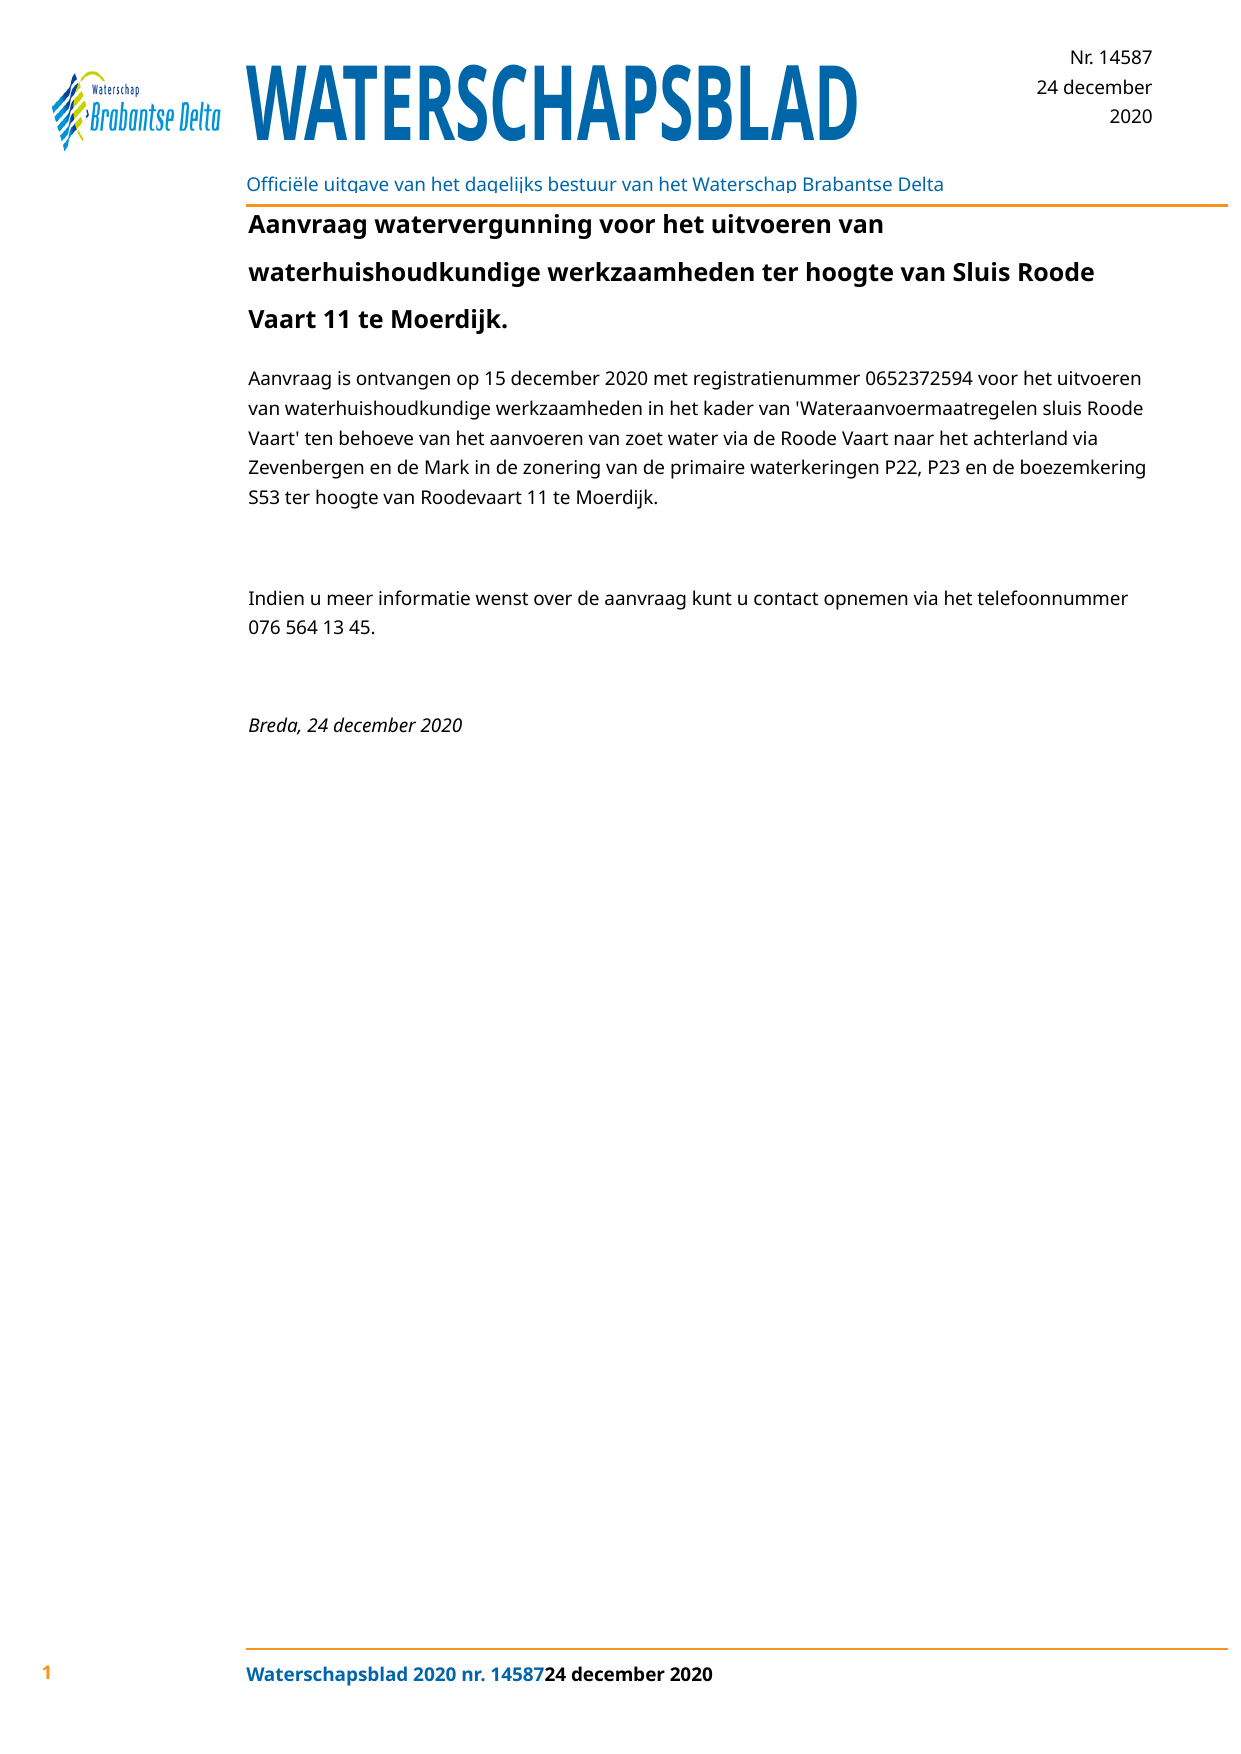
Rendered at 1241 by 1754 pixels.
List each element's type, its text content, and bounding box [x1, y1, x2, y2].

text Indien u meer informatie wenst over de aanvraag kunt u contact opnemen via het telefoonnummer 076 564 13 45. [248, 585, 1152, 640]
text Breda, 24 december 2020 [248, 712, 1152, 738]
text Aanvraag is ontvangen op 15 december 2020 met registratienummer 0652372594 voor het uitvoeren van waterhuishoudkundige werkzaamheden in het kader van 'Wateraanvoermaatregelen sluis Roode Vaart' ten behoeve van het aanvoeren van zoet water via de Roode Vaart naar het achterland via Zevenbergen en de Mark in de zonering van de primaire waterkeringen P22, P23 en de boezemkering S53 ter hoogte van Roodevaart 11 te Moerdijk. [248, 366, 1152, 509]
text Aanvraag watervergunning voor het uitvoeren van waterhuishoudkundige werkzaamheden ter hoogte van Sluis Roode Vaart 11 te Moerdijk. [248, 207, 1152, 336]
picture [41, 47, 231, 172]
